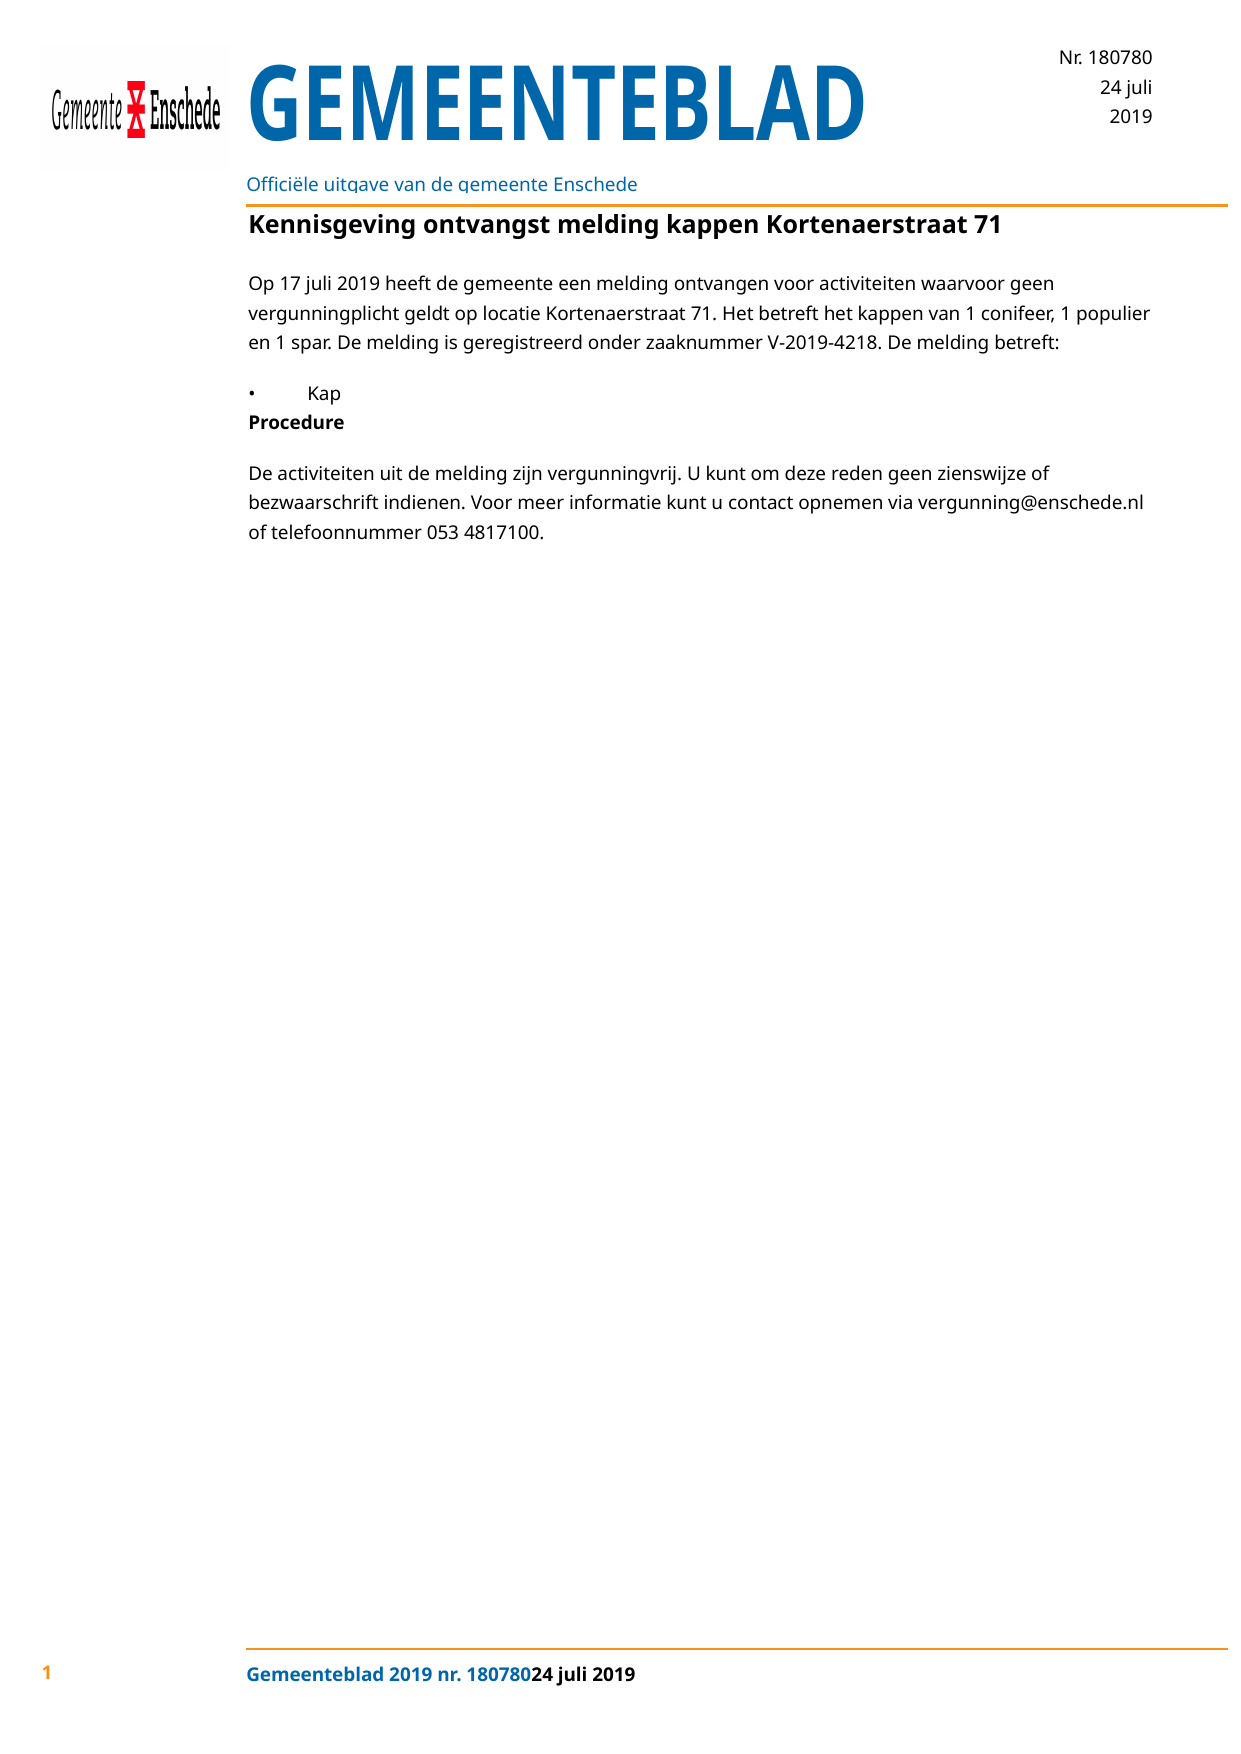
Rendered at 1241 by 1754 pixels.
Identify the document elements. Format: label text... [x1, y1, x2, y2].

list Kap [248, 380, 1152, 406]
text Procedure [248, 409, 1152, 435]
text Kennisgeving ontvangst melding kappen Kortenaerstraat 71 [248, 207, 1152, 241]
text De activiteiten uit de melding zijn vergunningvrij. U kunt om deze reden geen zienswijze of bezwaarschrift indienen. Voor meer informatie kunt u contact opnemen via vergunning@enschede.nl of telefoonnummer 053 4817100. [248, 460, 1152, 545]
picture [41, 47, 231, 172]
text Op 17 juli 2019 heeft de gemeente een melding ontvangen voor activiteiten waarvoor geen vergunningplicht geldt op locatie Kortenaerstraat 71. Het betreft het kappen van 1 conifeer, 1 populier en 1 spar. De melding is geregistreerd onder zaaknummer V-2019-4218. De melding betreft: [248, 270, 1152, 355]
